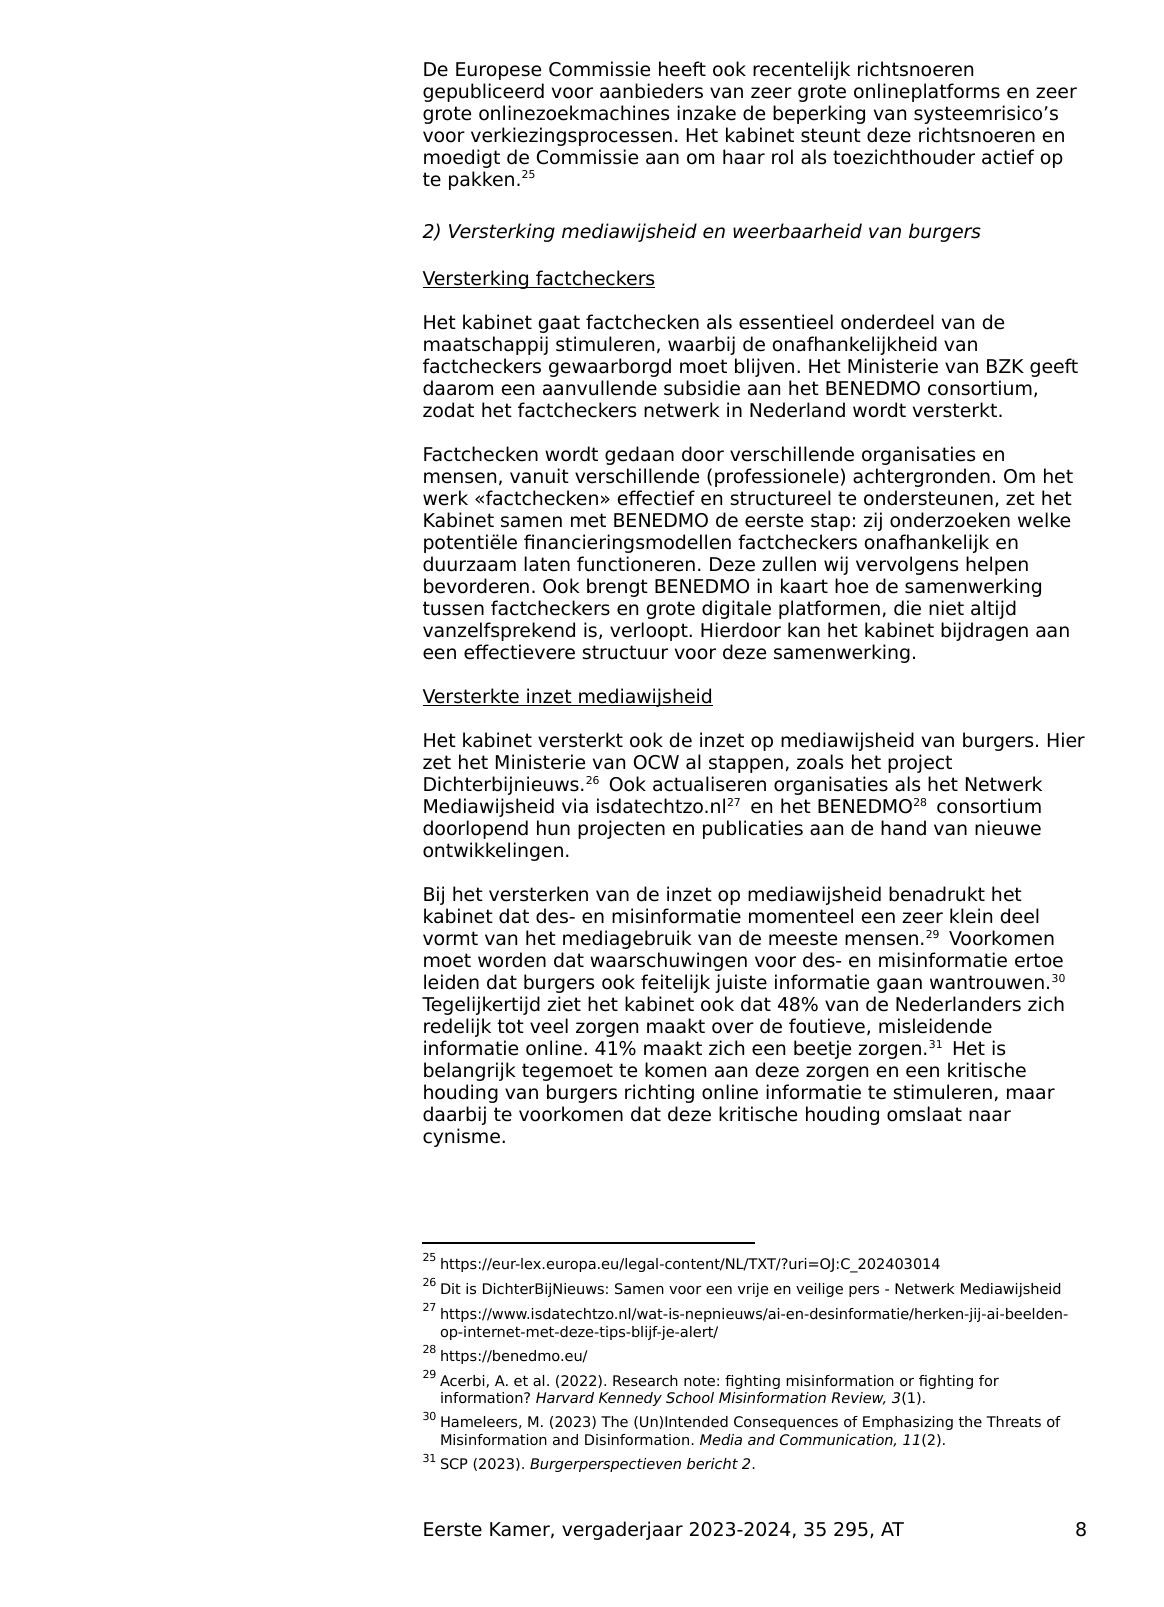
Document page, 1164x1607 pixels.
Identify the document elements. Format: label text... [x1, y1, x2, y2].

subtitle Versterking factcheckers [422, 268, 1087, 290]
subtitle 2) Versterking mediawijsheid en weerbaarheid van burgers [422, 221, 1087, 243]
text Hameleers, M. (2023) The (Un)Intended Consequences of Emphasizing the Threats of Misinformation and Disinformation. Media and Communication, 11(2). [422, 1410, 1087, 1449]
text Factchecken wordt gedaan door verschillende organisaties en mensen, vanuit verschillende (professionele) achtergronden. Om het werk «factchecken» effectief en structureel te ondersteunen, zet het Kabinet samen met BENEDMO de eerste stap: zij onderzoeken welke potentiële financieringsmodellen factcheckers onafhankelijk en duurzaam laten functioneren. Deze zullen wij vervolgens helpen bevorderen. Ook brengt BENEDMO in kaart hoe de samenwerking tussen factcheckers en grote digitale platformen, die niet altijd vanzelfsprekend is, verloopt. Hierdoor kan het kabinet bijdragen aan een effectievere structuur voor deze samenwerking. [422, 444, 1087, 664]
text Dit is DichterBijNieuws: Samen voor een vrije en veilige pers - Netwerk Mediawijsheid [422, 1277, 1087, 1299]
text SCP (2023). Burgerperspectieven bericht 2. [422, 1452, 1087, 1474]
text Het kabinet gaat factchecken als essentieel onderdeel van de maatschappij stimuleren, waarbij de onafhankelijkheid van factcheckers gewaarborgd moet blijven. Het Ministerie van BZK geeft daarom een aanvullende subsidie aan het BENEDMO consortium, zodat het factcheckers netwerk in Nederland wordt versterkt. [422, 312, 1087, 422]
text https://www.isdatechtzo.nl/wat-is-nepnieuws/ai-en-desinformatie/herken-jij-ai-beelden-op-internet-met-deze-tips-blijf-je-alert/ [422, 1302, 1087, 1341]
text https://eur-lex.europa.eu/legal-content/NL/TXT/?uri=OJ:C_202403014 [422, 1252, 1087, 1274]
text https://benedmo.eu/ [422, 1343, 1087, 1366]
subtitle Versterkte inzet mediawijsheid [422, 686, 1087, 708]
text Het kabinet versterkt ook de inzet op mediawijsheid van burgers. Hier zet het Ministerie van OCW al stappen, zoals het project Dichterbijnieuws. Ook actualiseren organisaties als het Netwerk Mediawijsheid via isdatechtzo.nl en het BENEDMO consortium doorlopend hun projecten en publicaties aan de hand van nieuwe ontwikkelingen. [422, 730, 1087, 862]
text De Europese Commissie heeft ook recentelijk richtsnoeren gepubliceerd voor aanbieders van zeer grote onlineplatforms en zeer grote onlinezoekmachines inzake de beperking van systeemrisico’s voor verkiezingsprocessen. Het kabinet steunt deze richtsnoeren en moedigt de Commissie aan om haar rol als toezichthouder actief op te pakken. [422, 59, 1087, 191]
text Bij het versterken van de inzet op mediawijsheid benadrukt het kabinet dat des- en misinformatie momenteel een zeer klein deel vormt van het mediagebruik van de meeste mensen. Voorkomen moet worden dat waarschuwingen voor des- en misinformatie ertoe leiden dat burgers ook feitelijk juiste informatie gaan wantrouwen. Tegelijkertijd ziet het kabinet ook dat 48% van de Nederlanders zich redelijk tot veel zorgen maakt over de foutieve, misleidende informatie online. 41% maakt zich een beetje zorgen. Het is belangrijk tegemoet te komen aan deze zorgen en een kritische houding van burgers richting online informatie te stimuleren, maar daarbij te voorkomen dat deze kritische houding omslaat naar cynisme. [422, 884, 1087, 1148]
text Acerbi, A. et al. (2022). Research note: fighting misinformation or fighting for information? Harvard Kennedy School Misinformation Review, 3(1). [422, 1368, 1087, 1407]
